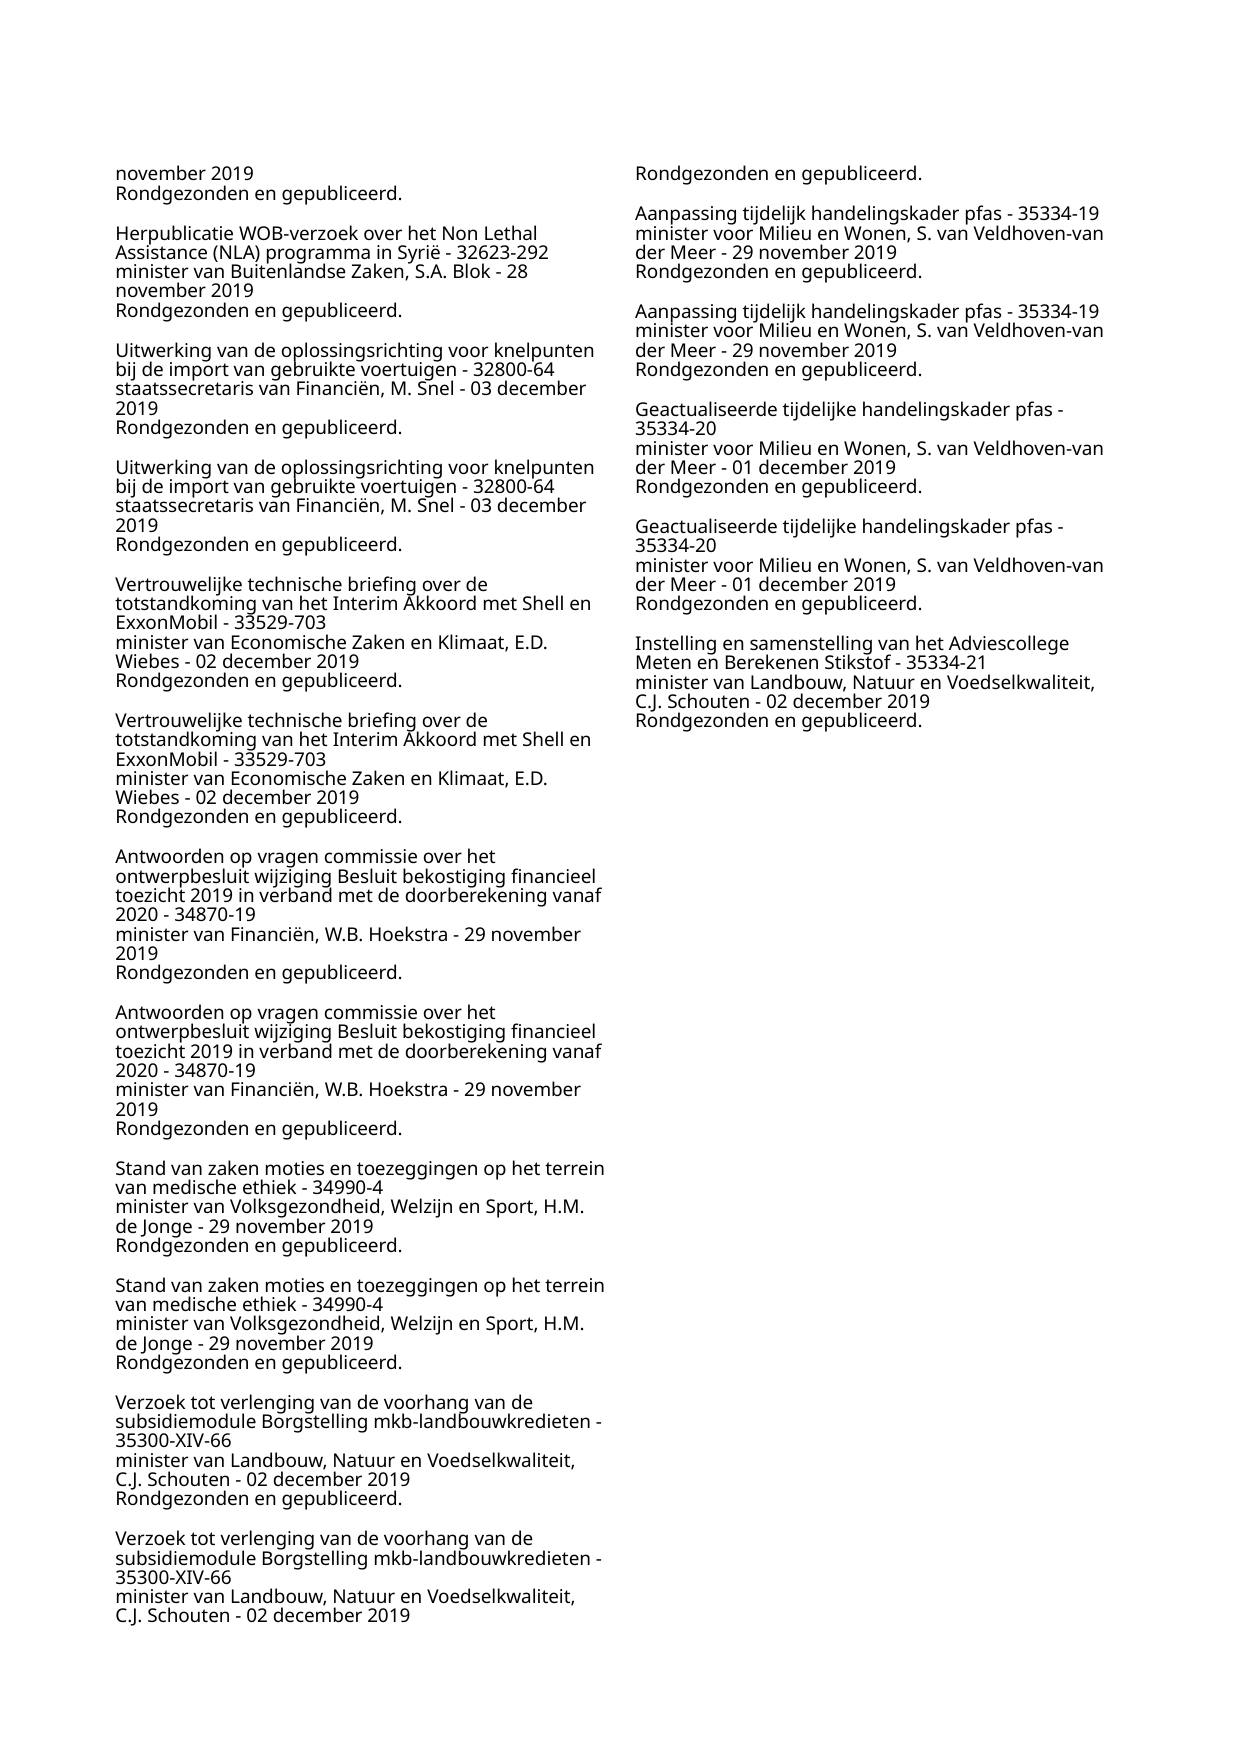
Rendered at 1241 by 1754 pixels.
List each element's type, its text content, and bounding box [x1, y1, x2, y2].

text minister voor Milieu en Wonen, S. van Veldhoven-van der Meer - 29 november 2019 [635, 322, 1125, 361]
text minister van Financiën, W.B. Hoekstra - 29 november 2019 [115, 926, 605, 964]
text minister voor Milieu en Wonen, S. van Veldhoven-van der Meer - 29 november 2019 [635, 224, 1125, 263]
text minister voor Milieu en Wonen, S. van Veldhoven-van der Meer - 01 december 2019 [635, 557, 1125, 595]
text staatssecretaris van Financiën, M. Snel - 03 december 2019 [115, 497, 605, 536]
text Vertrouwelijke technische briefing over de totstandkoming van het Interim Akkoord met Shell en ExxonMobil - 33529-703 [115, 712, 605, 770]
text Aanpassing tijdelijk handelingskader pfas - 35334-19 [635, 205, 1125, 224]
text Stand van zaken moties en toezeggingen op het terrein van medische ethiek - 34990-4 [115, 1277, 605, 1315]
text minister van Volksgezondheid, Welzijn en Sport, H.M. de Jonge - 29 november 2019 [115, 1315, 605, 1354]
text Rondgezonden en gepubliceerd. [115, 808, 605, 828]
text Rondgezonden en gepubliceerd. [115, 1490, 605, 1509]
text Rondgezonden en gepubliceerd. [635, 478, 1125, 497]
text minister van Landbouw, Natuur en Voedselkwaliteit, C.J. Schouten - 02 december 2019 [635, 674, 1125, 712]
text Rondgezonden en gepubliceerd. [635, 712, 1125, 731]
text minister van Landbouw, Natuur en Voedselkwaliteit, C.J. Schouten - 02 december 2019 [115, 1588, 605, 1627]
text Verzoek tot verlenging van de voorhang van de subsidiemodule Borgstelling mkb-landbouwkredieten - 35300-XIV-66 [115, 1394, 605, 1452]
text Vertrouwelijke technische briefing over de totstandkoming van het Interim Akkoord met Shell en ExxonMobil - 33529-703 [115, 576, 605, 634]
text Rondgezonden en gepubliceerd. [115, 1237, 605, 1256]
text Rondgezonden en gepubliceerd. [115, 1354, 605, 1373]
text Uitwerking van de oplossingsrichting voor knelpunten bij de import van gebruikte voertuigen - 32800-64 [115, 342, 605, 380]
text Rondgezonden en gepubliceerd. [635, 165, 1125, 184]
text Stand van zaken moties en toezeggingen op het terrein van medische ethiek - 34990-4 [115, 1160, 605, 1198]
text Rondgezonden en gepubliceerd. [115, 964, 605, 983]
text minister van Economische Zaken en Klimaat, E.D. Wiebes - 02 december 2019 [115, 634, 605, 672]
text Rondgezonden en gepubliceerd. [635, 263, 1125, 282]
text staatssecretaris van Financiën, M. Snel - 03 december 2019 [115, 380, 605, 419]
text Antwoorden op vragen commissie over het ontwerpbesluit wijziging Besluit bekostiging financieel toezicht 2019 in verband met de doorberekening vanaf 2020 - 34870-19 [115, 848, 605, 926]
text minister van Economische Zaken en Klimaat, E.D. Wiebes - 02 december 2019 [115, 770, 605, 808]
text Rondgezonden en gepubliceerd. [115, 302, 605, 321]
text Instelling en samenstelling van het Adviescollege Meten en Berekenen Stikstof - 35334-21 [635, 635, 1125, 674]
text minister van Buitenlandse Zaken, S.A. Blok - 28 november 2019 [115, 263, 605, 302]
text Rondgezonden en gepubliceerd. [635, 595, 1125, 614]
text Rondgezonden en gepubliceerd. [115, 419, 605, 438]
text Antwoorden op vragen commissie over het ontwerpbesluit wijziging Besluit bekostiging financieel toezicht 2019 in verband met de doorberekening vanaf 2020 - 34870-19 [115, 1004, 605, 1081]
text Rondgezonden en gepubliceerd. [115, 184, 605, 204]
text minister van Financiën, W.B. Hoekstra - 29 november 2019 [115, 1081, 605, 1120]
text november 2019 [115, 165, 605, 184]
text Geactualiseerde tijdelijke handelingskader pfas - 35334-20 [635, 518, 1125, 557]
text Rondgezonden en gepubliceerd. [115, 672, 605, 691]
text Uitwerking van de oplossingsrichting voor knelpunten bij de import van gebruikte voertuigen - 32800-64 [115, 459, 605, 497]
text Rondgezonden en gepubliceerd. [115, 536, 605, 555]
text minister voor Milieu en Wonen, S. van Veldhoven-van der Meer - 01 december 2019 [635, 439, 1125, 478]
text Herpublicatie WOB-verzoek over het Non Lethal Assistance (NLA) programma in Syrië - 32623-292 [115, 224, 605, 263]
text minister van Volksgezondheid, Welzijn en Sport, H.M. de Jonge - 29 november 2019 [115, 1198, 605, 1237]
text Geactualiseerde tijdelijke handelingskader pfas - 35334-20 [635, 401, 1125, 439]
text minister van Landbouw, Natuur en Voedselkwaliteit, C.J. Schouten - 02 december 2019 [115, 1452, 605, 1490]
text Aanpassing tijdelijk handelingskader pfas - 35334-19 [635, 303, 1125, 322]
text Rondgezonden en gepubliceerd. [115, 1120, 605, 1139]
text Verzoek tot verlenging van de voorhang van de subsidiemodule Borgstelling mkb-landbouwkredieten - 35300-XIV-66 [115, 1530, 605, 1588]
text Rondgezonden en gepubliceerd. [635, 361, 1125, 380]
